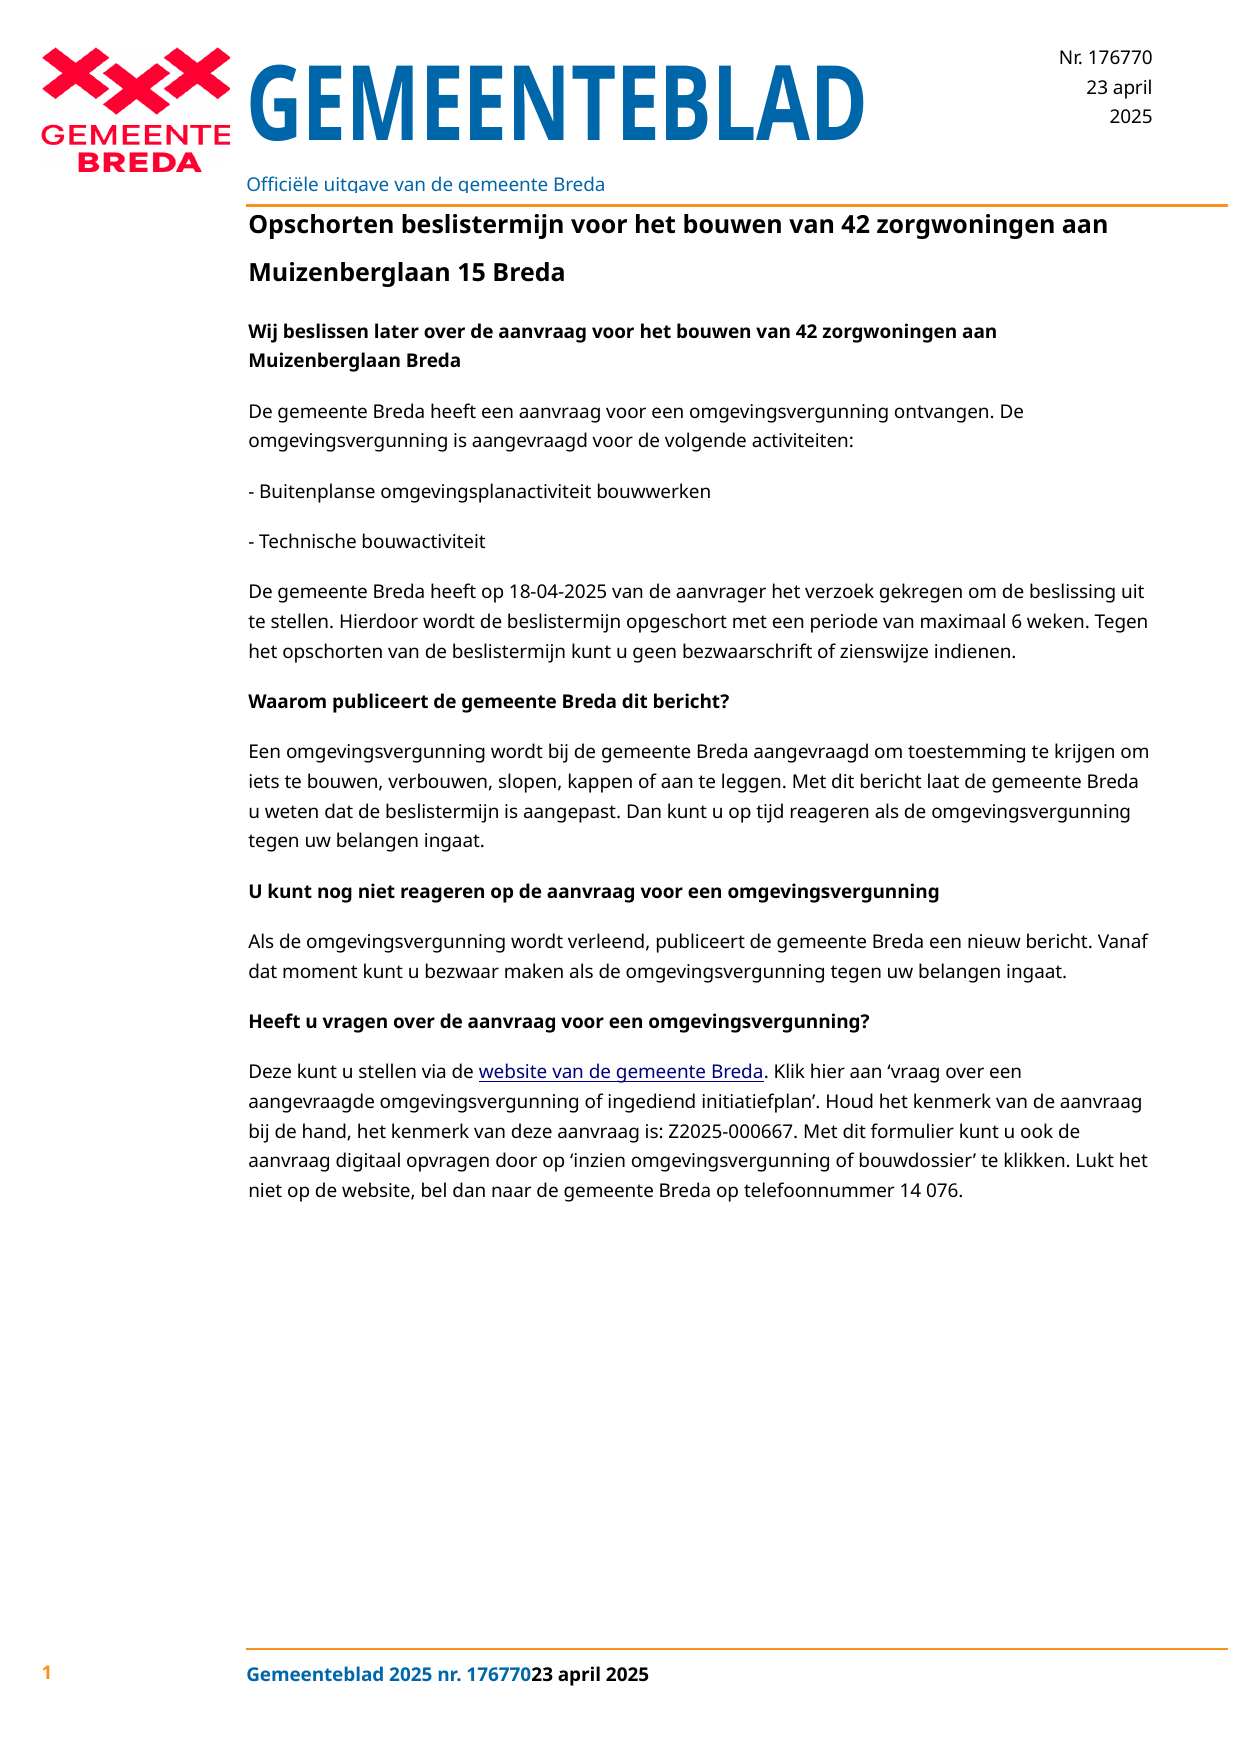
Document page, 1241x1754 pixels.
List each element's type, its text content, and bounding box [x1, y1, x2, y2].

text Wij beslissen later over de aanvraag voor het bouwen van 42 zorgwoningen aan Muizenberglaan Breda [248, 318, 1152, 373]
text Als de omgevingsvergunning wordt verleend, publiceert de gemeente Breda een nieuw bericht. Vanaf dat moment kunt u bezwaar maken als de omgevingsvergunning tegen uw belangen ingaat. [248, 928, 1152, 984]
text De gemeente Breda heeft een aanvraag voor een omgevingsvergunning ontvangen. De omgevingsvergunning is aangevraagd voor de volgende activiteiten: [248, 398, 1152, 453]
text Deze kunt u stellen via de website van de gemeente Breda. Klik hier aan ‘vraag over een aangevraagde omgevingsvergunning of ingediend initiatiefplan’. Houd het kenmerk van de aanvraag bij de hand, het kenmerk van deze aanvraag is: Z2025-000667. Met dit formulier kunt u ook de aanvraag digitaal opvragen door op ‘inzien omgevingsvergunning of bouwdossier’ te klikken. Lukt het niet op de website, bel dan naar de gemeente Breda op telefoonnummer 14 076. [248, 1059, 1152, 1203]
text De gemeente Breda heeft op 18-04-2025 van de aanvrager het verzoek gekregen om de beslissing uit te stellen. Hierdoor wordt de beslistermijn opgeschort met een periode van maximaal 6 weken. Tegen het opschorten van de beslistermijn kunt u geen bezwaarschrift of zienswijze indienen. [248, 579, 1152, 664]
text - Buitenplanse omgevingsplanactiviteit bouwwerken [248, 478, 1152, 504]
text - Technische bouwactiviteit [248, 528, 1152, 554]
text Heeft u vragen over de aanvraag voor een omgevingsvergunning? [248, 1008, 1152, 1034]
text U kunt nog niet reageren op de aanvraag voor een omgevingsvergunning [248, 878, 1152, 904]
text Opschorten beslistermijn voor het bouwen van 42 zorgwoningen aan Muizenberglaan 15 Breda [248, 207, 1152, 288]
text Een omgevingsvergunning wordt bij de gemeente Breda aangevraagd om toestemming te krijgen om iets te bouwen, verbouwen, slopen, kappen of aan te leggen. Met dit bericht laat de gemeente Breda u weten dat de beslistermijn is aangepast. Dan kunt u op tijd reageren als de omgevingsvergunning tegen uw belangen ingaat. [248, 739, 1152, 853]
picture [41, 47, 231, 172]
text Waarom publiceert de gemeente Breda dit bericht? [248, 688, 1152, 714]
